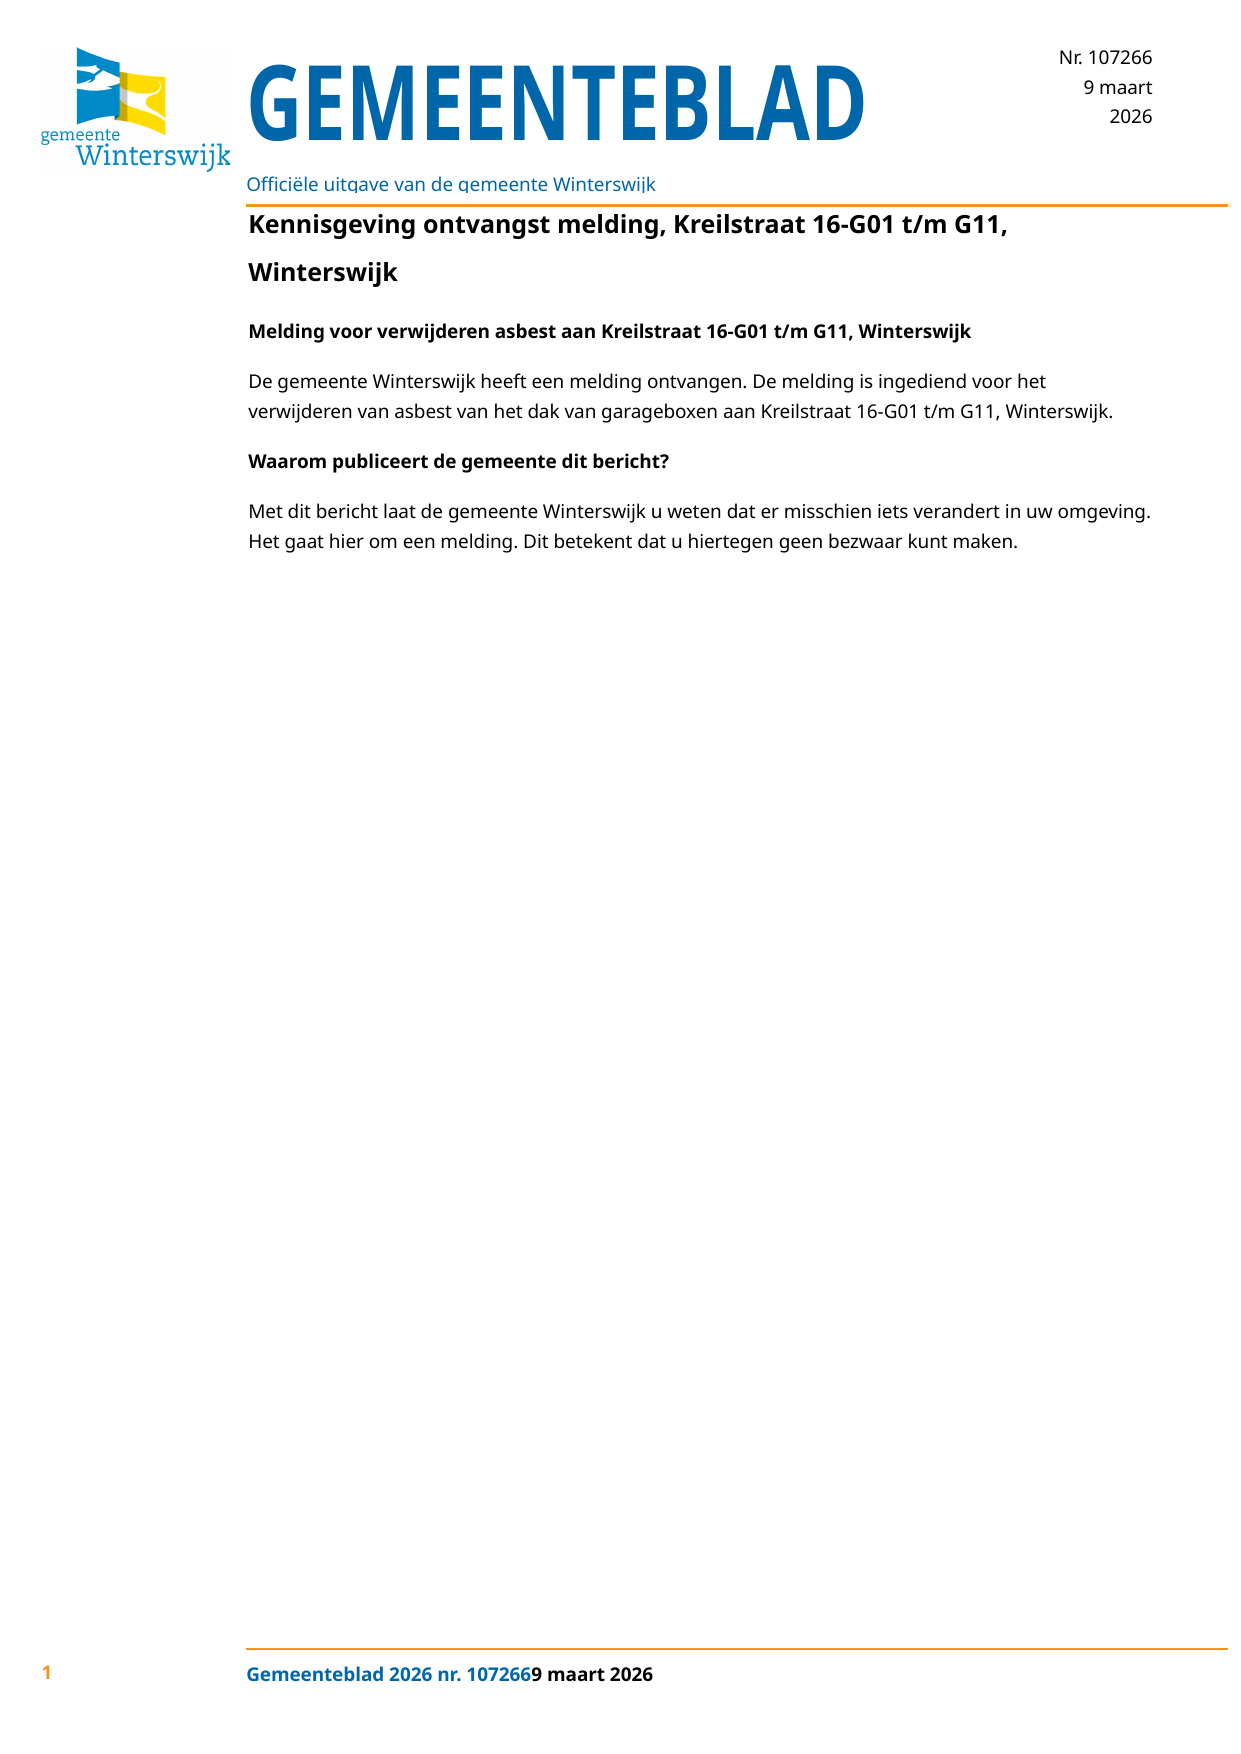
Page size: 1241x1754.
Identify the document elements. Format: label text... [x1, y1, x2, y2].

text De gemeente Winterswijk heeft een melding ontvangen. De melding is ingediend voor het verwijderen van asbest van het dak van garageboxen aan Kreilstraat 16-G01 t/m G11, Winterswijk. [248, 368, 1152, 424]
picture [225, 153, 231, 162]
text Met dit bericht laat de gemeente Winterswijk u weten dat er misschien iets verandert in uw omgeving. Het gaat hier om een melding. Dit betekent dat u hiertegen geen bezwaar kunt maken. [248, 499, 1152, 554]
text Waarom publiceert de gemeente dit bericht? [248, 448, 1152, 474]
text Kennisgeving ontvangst melding, Kreilstraat 16-G01 t/m G11, Winterswijk [248, 207, 1152, 288]
text Melding voor verwijderen asbest aan Kreilstraat 16-G01 t/m G11, Winterswijk [248, 318, 1152, 344]
picture [41, 47, 231, 172]
